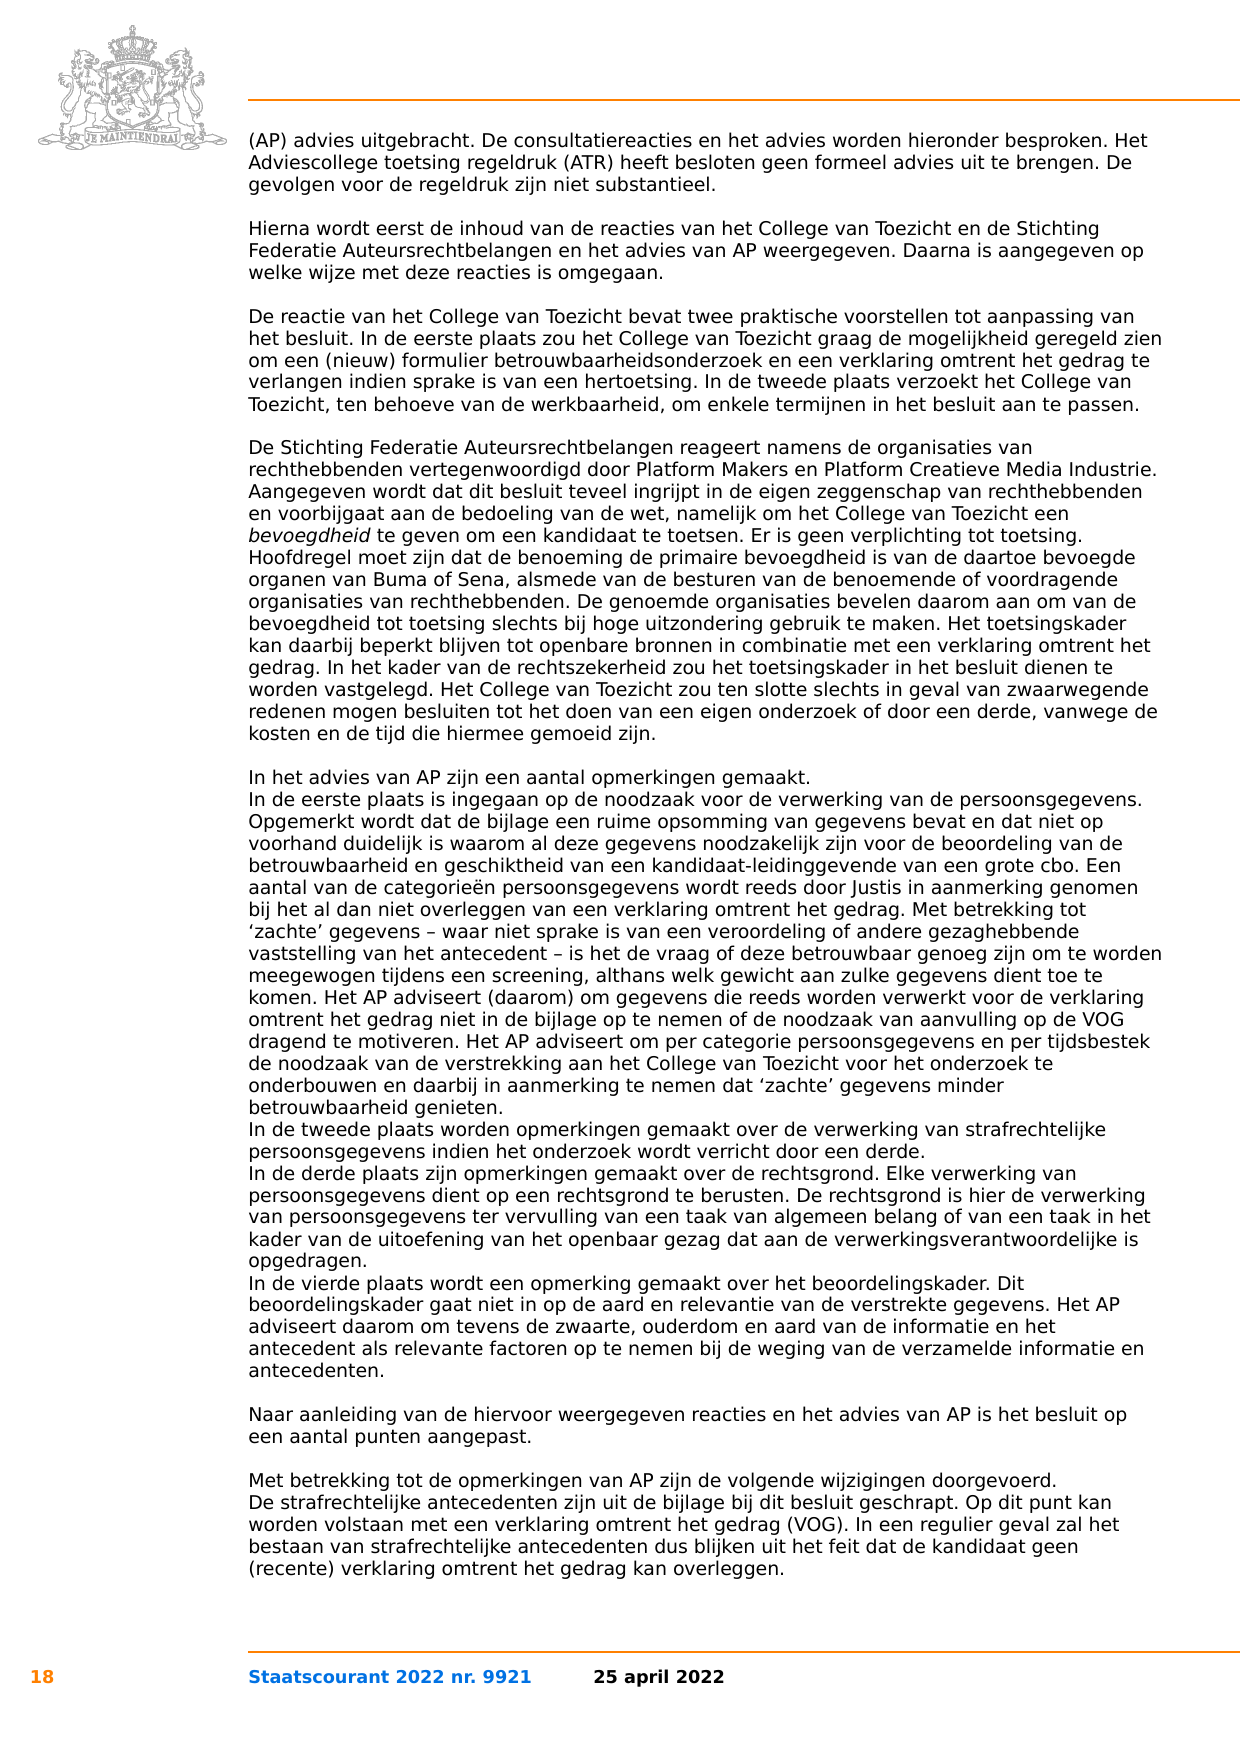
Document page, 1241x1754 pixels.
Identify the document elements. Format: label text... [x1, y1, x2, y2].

picture [38, 25, 227, 150]
text In de vierde plaats wordt een opmerking gemaakt over het beoordelingskader. Dit beoordelingskader gaat niet in op de aard en relevantie van de verstrekte gegevens. Het AP adviseert daarom om tevens de zwaarte, ouderdom en aard van de informatie en het antecedent als relevante factoren op te nemen bij de weging van de verzamelde informatie en antecedenten. [248, 1272, 1163, 1382]
text Naar aanleiding van de hiervoor weergegeven reacties en het advies van AP is het besluit op een aantal punten aangepast. [248, 1404, 1163, 1448]
text In het advies van AP zijn een aantal opmerkingen gemaakt. [248, 767, 1163, 789]
text In de eerste plaats is ingegaan op de noodzaak voor de verwerking van de persoonsgegevens. Opgemerkt wordt dat de bijlage een ruime opsomming van gegevens bevat en dat niet op voorhand duidelijk is waarom al deze gegevens noodzakelijk zijn voor de beoordeling van de betrouwbaarheid en geschiktheid van een kandidaat-leidinggevende van een grote cbo. Een aantal van de categorieën persoonsgegevens wordt reeds door Justis in aanmerking genomen bij het al dan niet overleggen van een verklaring omtrent het gedrag. Met betrekking tot ‘zachte’ gegevens – waar niet sprake is van een veroordeling of andere gezaghebbende vaststelling van het antecedent – is het de vraag of deze betrouwbaar genoeg zijn om te worden meegewogen tijdens een screening, althans welk gewicht aan zulke gegevens dient toe te komen. Het AP adviseert (daarom) om gegevens die reeds worden verwerkt voor de verklaring omtrent het gedrag niet in de bijlage op te nemen of de noodzaak van aanvulling op de VOG dragend te motiveren. Het AP adviseert om per categorie persoonsgegevens en per tijdsbestek de noodzaak van de verstrekking aan het College van Toezicht voor het onderzoek te onderbouwen en daarbij in aanmerking te nemen dat ‘zachte’ gegevens minder betrouwbaarheid genieten. [248, 789, 1163, 1118]
text Hierna wordt eerst de inhoud van de reacties van het College van Toezicht en de Stichting Federatie Auteursrechtbelangen en het advies van AP weergegeven. Daarna is aangegeven op welke wijze met deze reacties is omgegaan. [248, 218, 1163, 284]
text De Stichting Federatie Auteursrechtbelangen reageert namens de organisaties van rechthebbenden vertegenwoordigd door Platform Makers en Platform Creatieve Media Industrie. Aangegeven wordt dat dit besluit teveel ingrijpt in de eigen zeggenschap van rechthebbenden en voorbijgaat aan de bedoeling van de wet, namelijk om het College van Toezicht een bevoegdheid te geven om een kandidaat te toetsen. Er is geen verplichting tot toetsing. Hoofdregel moet zijn dat de benoeming de primaire bevoegdheid is van de daartoe bevoegde organen van Buma of Sena, alsmede van de besturen van de benoemende of voordragende organisaties van rechthebbenden. De genoemde organisaties bevelen daarom aan om van de bevoegdheid tot toetsing slechts bij hoge uitzondering gebruik te maken. Het toetsingskader kan daarbij beperkt blijven tot openbare bronnen in combinatie met een verklaring omtrent het gedrag. In het kader van de rechtszekerheid zou het toetsingskader in het besluit dienen te worden vastgelegd. Het College van Toezicht zou ten slotte slechts in geval van zwaarwegende redenen mogen besluiten tot het doen van een eigen onderzoek of door een derde, vanwege de kosten en de tijd die hiermee gemoeid zijn. [248, 437, 1163, 745]
text De reactie van het College van Toezicht bevat twee praktische voorstellen tot aanpassing van het besluit. In de eerste plaats zou het College van Toezicht graag de mogelijkheid geregeld zien om een (nieuw) formulier betrouwbaarheidsonderzoek en een verklaring omtrent het gedrag te verlangen indien sprake is van een hertoetsing. In de tweede plaats verzoekt het College van Toezicht, ten behoeve van de werkbaarheid, om enkele termijnen in het besluit aan te passen. [248, 306, 1163, 415]
text In de tweede plaats worden opmerkingen gemaakt over de verwerking van strafrechtelijke persoonsgegevens indien het onderzoek wordt verricht door een derde. [248, 1118, 1163, 1162]
text (AP) advies uitgebracht. De consultatiereacties en het advies worden hieronder besproken. Het Adviescollege toetsing regeldruk (ATR) heeft besloten geen formeel advies uit te brengen. De gevolgen voor de regeldruk zijn niet substantieel. [248, 130, 1163, 196]
text De strafrechtelijke antecedenten zijn uit de bijlage bij dit besluit geschrapt. Op dit punt kan worden volstaan met een verklaring omtrent het gedrag (VOG). In een regulier geval zal het bestaan van strafrechtelijke antecedenten dus blijken uit het feit dat de kandidaat geen (recente) verklaring omtrent het gedrag kan overleggen. [248, 1492, 1163, 1580]
text In de derde plaats zijn opmerkingen gemaakt over de rechtsgrond. Elke verwerking van persoonsgegevens dient op een rechtsgrond te berusten. De rechtsgrond is hier de verwerking van persoonsgegevens ter vervulling van een taak van algemeen belang of van een taak in het kader van de uitoefening van het openbaar gezag dat aan de verwerkingsverantwoordelijke is opgedragen. [248, 1162, 1163, 1272]
text Met betrekking tot de opmerkingen van AP zijn de volgende wijzigingen doorgevoerd. [248, 1470, 1163, 1492]
